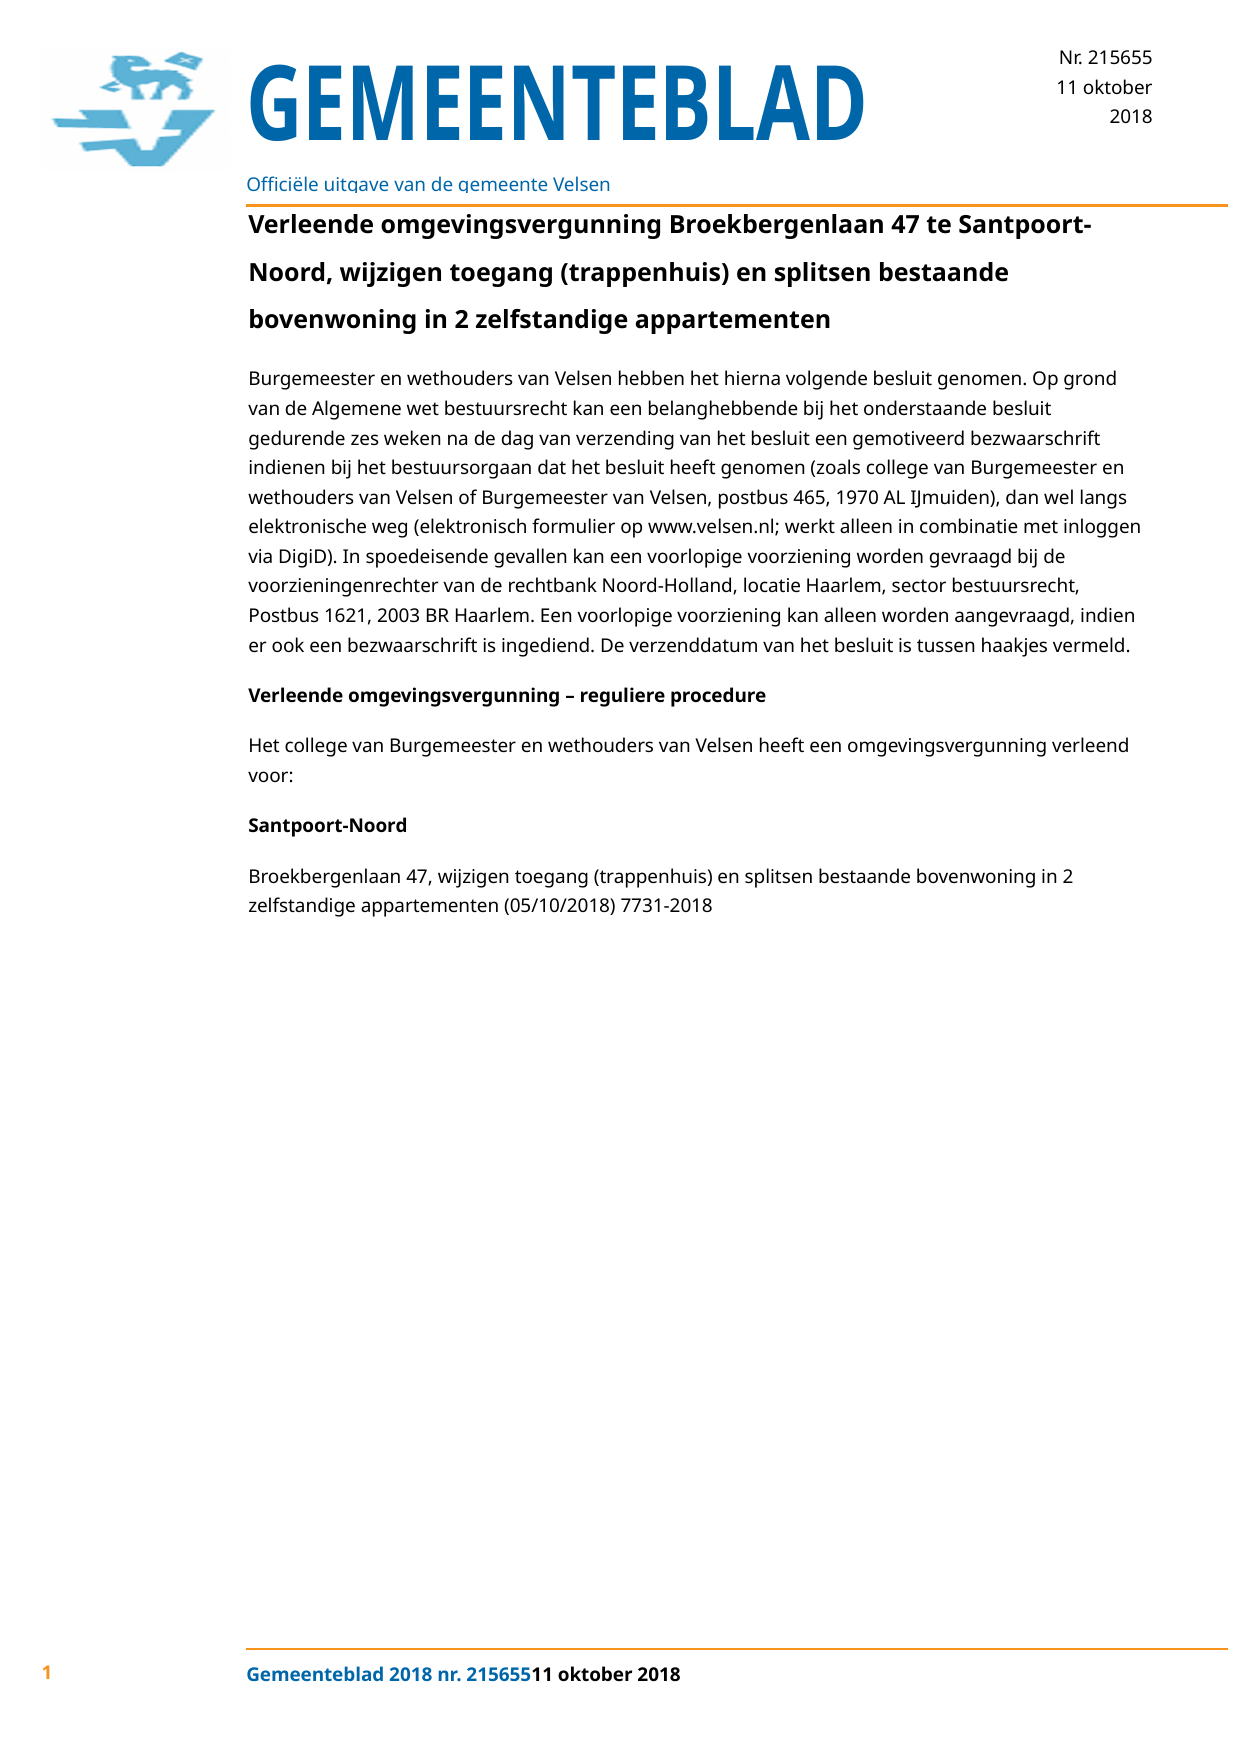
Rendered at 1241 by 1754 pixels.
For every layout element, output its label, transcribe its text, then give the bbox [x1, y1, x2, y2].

text Burgemeester en wethouders van Velsen hebben het hierna volgende besluit genomen. Op grond van de Algemene wet bestuursrecht kan een belanghebbende bij het onderstaande besluit gedurende zes weken na de dag van verzending van het besluit een gemotiveerd bezwaarschrift indienen bij het bestuursorgaan dat het besluit heeft genomen (zoals college van Burgemeester en wethouders van Velsen of Burgemeester van Velsen, postbus 465, 1970 AL IJmuiden), dan wel langs elektronische weg (elektronisch formulier op www.velsen.nl; werkt alleen in combinatie met inloggen via DigiD). In spoedeisende gevallen kan een voorlopige voorziening worden gevraagd bij de voorzieningenrechter van de rechtbank Noord-Holland, locatie Haarlem, sector bestuursrecht, Postbus 1621, 2003 BR Haarlem. Een voorlopige voorziening kan alleen worden aangevraagd, indien er ook een bezwaarschrift is ingediend. De verzenddatum van het besluit is tussen haakjes vermeld. [248, 366, 1152, 657]
picture [41, 47, 231, 172]
text Verleende omgevingsvergunning Broekbergenlaan 47 te Santpoort-Noord, wijzigen toegang (trappenhuis) en splitsen bestaande bovenwoning in 2 zelfstandige appartementen [248, 207, 1152, 336]
text Santpoort-Noord [248, 813, 1152, 838]
text Het college van Burgemeester en wethouders van Velsen heeft een omgevingsvergunning verleend voor: [248, 733, 1152, 788]
text Broekbergenlaan 47, wijzigen toegang (trappenhuis) en splitsen bestaande bovenwoning in 2 zelfstandige appartementen (05/10/2018) 7731-2018 [248, 863, 1152, 918]
text Verleende omgevingsvergunning – reguliere procedure [248, 682, 1152, 708]
